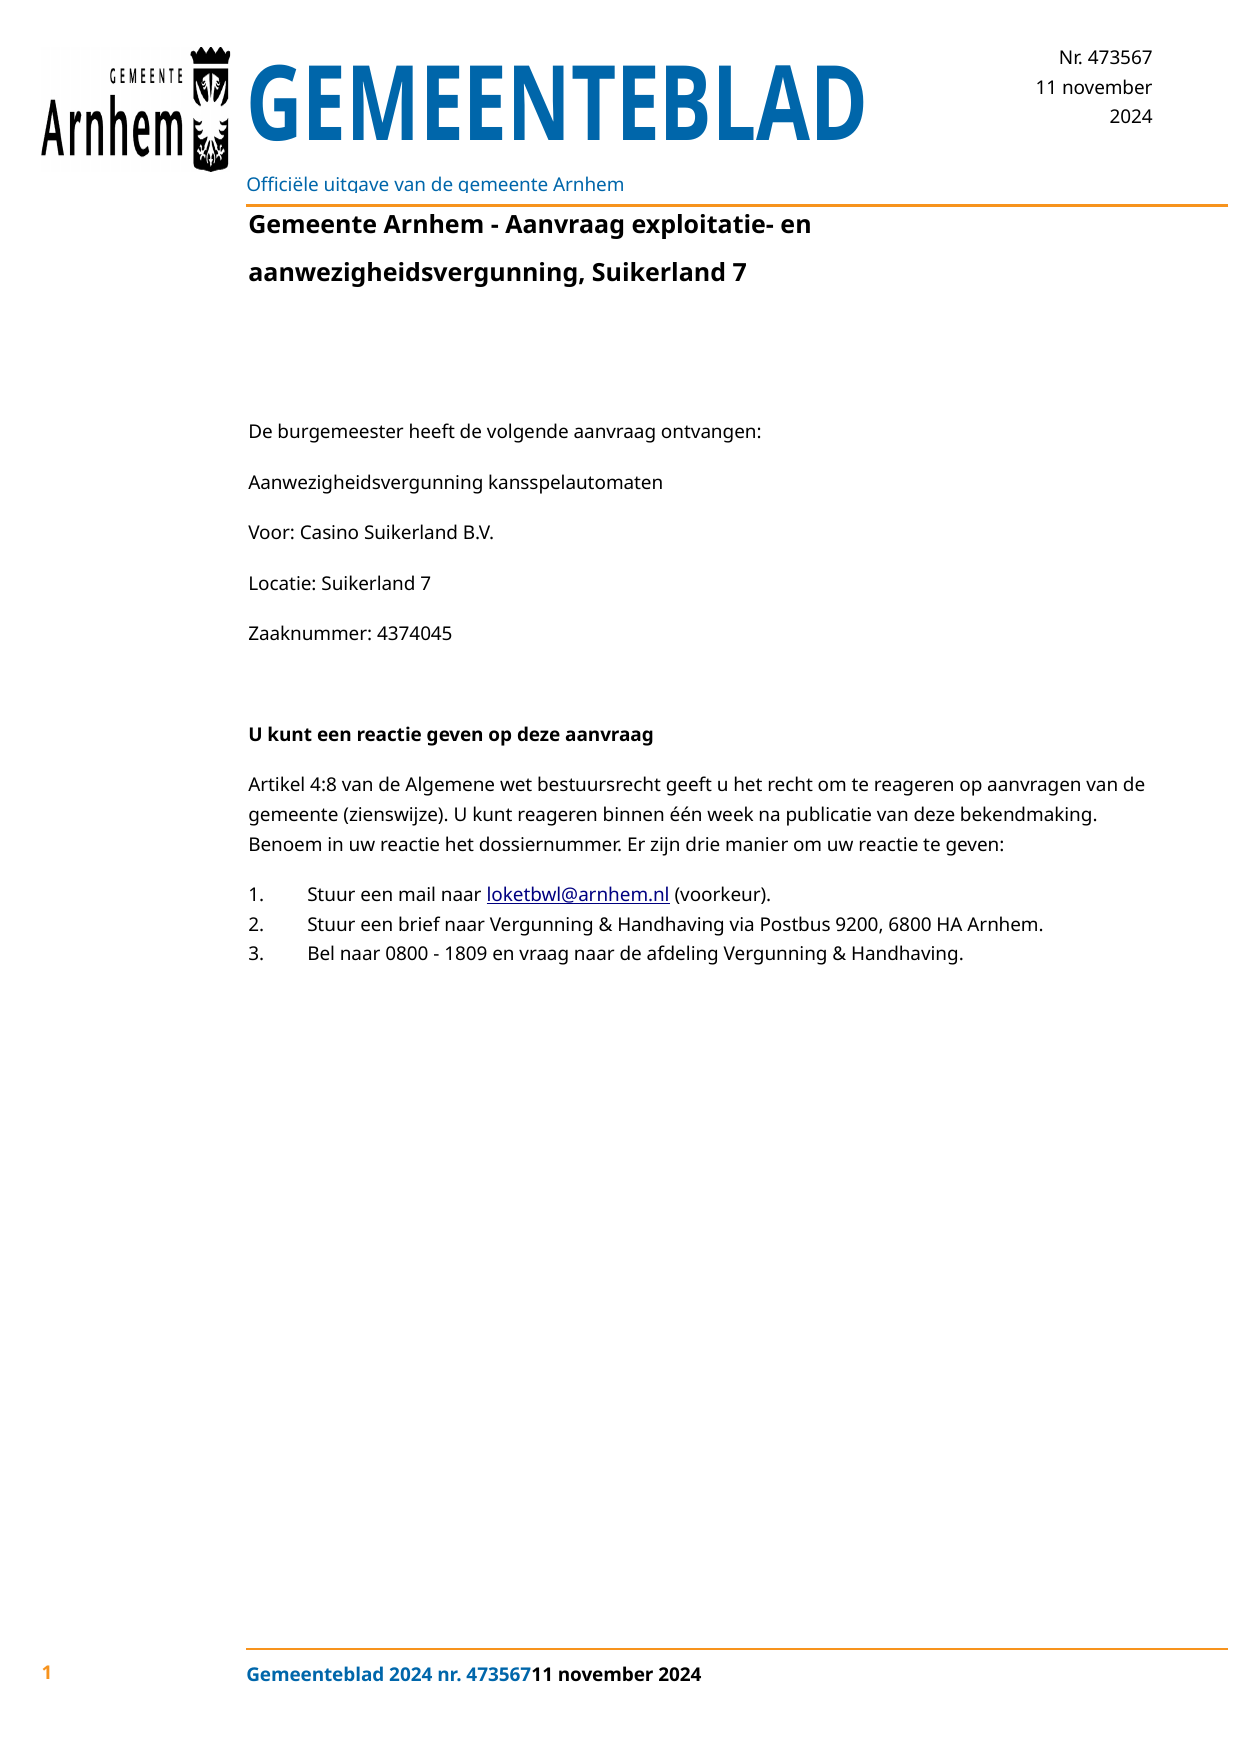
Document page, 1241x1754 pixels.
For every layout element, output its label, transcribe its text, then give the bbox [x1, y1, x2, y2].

text Artikel 4:8 van de Algemene wet bestuursrecht geeft u het recht om te reageren op aanvragen van de gemeente (zienswijze). U kunt reageren binnen één week na publicatie van deze bekendmaking. Benoem in uw reactie het dossiernummer. Er zijn drie manier om uw reactie te geven: [248, 772, 1152, 857]
text Locatie: Suikerland 7 [248, 570, 1152, 596]
text U kunt een reactie geven op deze aanvraag [248, 721, 1152, 747]
text De burgemeester heeft de volgende aanvraag ontvangen: [248, 419, 1152, 444]
text Voor: Casino Suikerland B.V. [248, 519, 1152, 545]
picture [41, 47, 231, 172]
text Gemeente Arnhem - Aanvraag exploitatie- en aanwezigheidsvergunning, Suikerland 7 [248, 207, 1152, 288]
list Stuur een brief naar Vergunning & Handhaving via Postbus 9200, 6800 HA Arnhem. [248, 911, 1152, 937]
text Zaaknummer: 4374045 [248, 620, 1152, 646]
list Stuur een mail naar loketbwl@arnhem.nl (voorkeur). [248, 881, 1152, 907]
list Bel naar 0800 - 1809 en vraag naar de afdeling Vergunning & Handhaving. [248, 940, 1152, 966]
text Aanwezigheidsvergunning kansspelautomaten [248, 469, 1152, 495]
